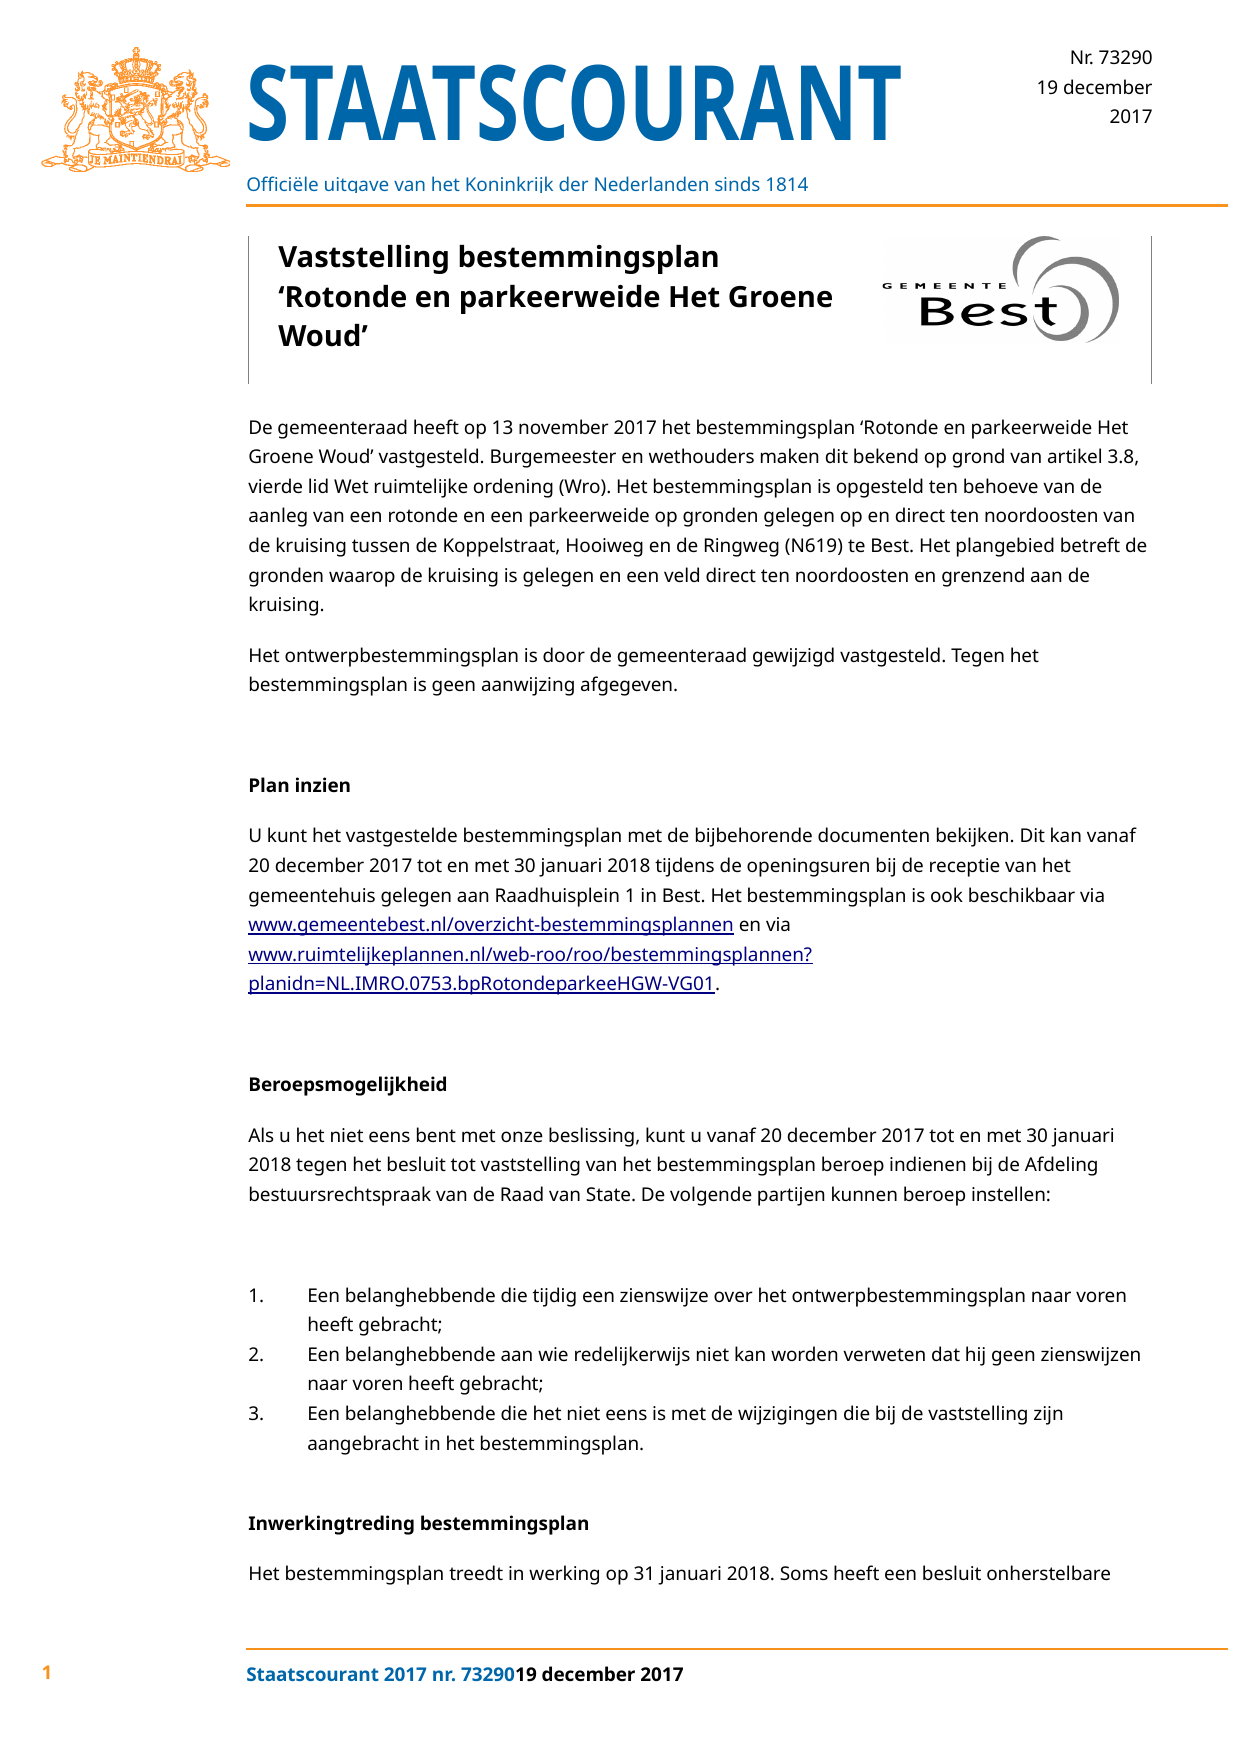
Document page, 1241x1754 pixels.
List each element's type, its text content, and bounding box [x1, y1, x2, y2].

table_header [1119, 236, 1151, 342]
list Een belanghebbende die tijdig een zienswijze over het ontwerpbestemmingsplan naar voren heeft gebracht; [248, 1282, 1152, 1337]
text Als u het niet eens bent met onze beslissing, kunt u vanaf 20 december 2017 tot en met 30 januari 2018 tegen het besluit tot vaststelling van het bestemmingsplan beroep indienen bij de Afdeling bestuursrechtspraak van de Raad van State. De volgende partijen kunnen beroep instellen: [248, 1122, 1152, 1207]
text Het ontwerpbestemmingsplan is door de gemeenteraad gewijzigd vastgesteld. Tegen het bestemmingsplan is geen aanwijzing afgegeven. [248, 642, 1152, 697]
text Beroepsmogelijkheid [248, 1071, 1152, 1097]
text De gemeenteraad heeft op 13 november 2017 het bestemmingsplan ‘Rotonde en parkeerweide Het Groene Woud’ vastgesteld. Burgemeester en wethouders maken dit bekend op grond van artikel 3.8, vierde lid Wet ruimtelijke ordening (Wro). Het bestemmingsplan is opgesteld ten behoeve van de aanleg van een rotonde en een parkeerweide op gronden gelegen op en direct ten noordoosten van de kruising tussen de Koppelstraat, Hooiweg en de Ringweg (N619) te Best. Het plangebied betreft de gronden waarop de kruising is gelegen en een veld direct ten noordoosten en grenzend aan de kruising. [248, 414, 1152, 617]
list Een belanghebbende aan wie redelijkerwijs niet kan worden verweten dat hij geen zienswijzen naar voren heeft gebracht; [248, 1341, 1152, 1396]
list Een belanghebbende die het niet eens is met de wijzigingen die bij de vaststelling zijn aangebracht in het bestemmingsplan. [248, 1400, 1152, 1456]
text Plan inzien [248, 772, 1152, 798]
table_header [850, 236, 882, 342]
picture [882, 236, 1119, 343]
picture [41, 47, 231, 172]
table_header Vaststelling bestemmingsplan ‘Rotonde en parkeerweide Het Groene Woud’ [249, 236, 850, 384]
text Het bestemmingsplan treedt in werking op 31 januari 2018. Soms heeft een besluit onherstelbare [248, 1560, 1152, 1586]
text Inwerkingtreding bestemmingsplan [248, 1510, 1152, 1536]
table_header [850, 343, 1151, 384]
text U kunt het vastgestelde bestemmingsplan met de bijbehorende documenten bekijken. Dit kan vanaf 20 december 2017 tot en met 30 januari 2018 tijdens de openingsuren bij de receptie van het gemeentehuis gelegen aan Raadhuisplein 1 in Best. Het bestemmingsplan is ook beschikbaar via www.gemeentebest.nl/overzicht-bestemmingsplannen en via www.ruimtelijkeplannen.nl/web-roo/roo/bestemmingsplannen?planidn=NL.IMRO.0753.bpRotondeparkeeHGW-VG01. [248, 823, 1152, 996]
